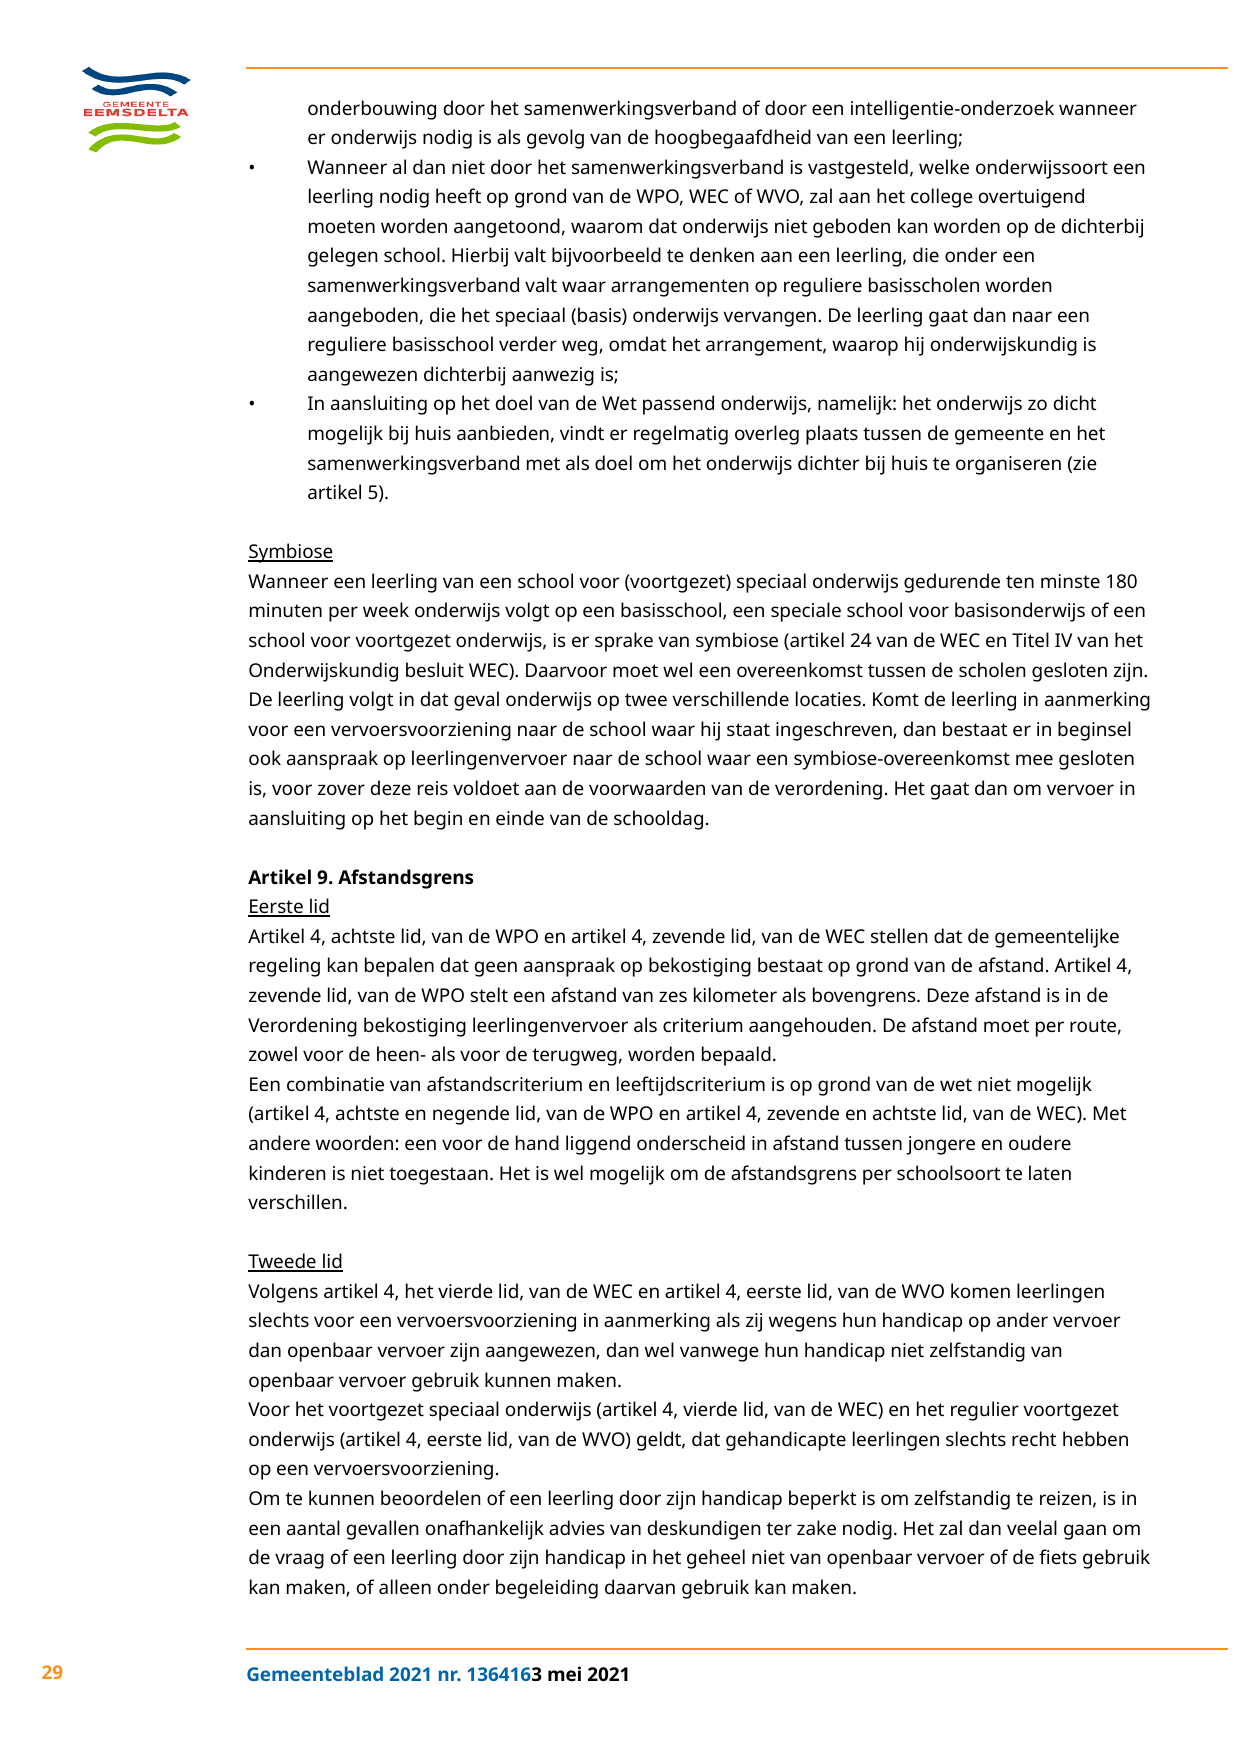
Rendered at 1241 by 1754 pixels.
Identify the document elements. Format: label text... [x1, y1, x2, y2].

list onderbouwing door het samenwerkingsverband of door een intelligentie-onderzoek wanneer er onderwijs nodig is als gevolg van de hoogbegaafdheid van een leerling; [248, 95, 1152, 150]
text Symbiose [248, 538, 1152, 564]
text Eerste lid [248, 893, 1152, 919]
text Om te kunnen beoordelen of een leerling door zijn handicap beperkt is om zelfstandig te reizen, is in een aantal gevallen onafhankelijk advies van deskundigen ter zake nodig. Het zal dan veelal gaan om de vraag of een leerling door zijn handicap in het geheel niet van openbaar vervoer of de fiets gebruik kan maken, of alleen onder begeleiding daarvan gebruik kan maken. [248, 1485, 1152, 1600]
picture [41, 47, 231, 172]
text Voor het voortgezet speciaal onderwijs (artikel 4, vierde lid, van de WEC) en het regulier voortgezet onderwijs (artikel 4, eerste lid, van de WVO) geldt, dat gehandicapte leerlingen slechts recht hebben op een vervoersvoorziening. [248, 1396, 1152, 1481]
list In aansluiting op het doel van de Wet passend onderwijs, namelijk: het onderwijs zo dicht mogelijk bij huis aanbieden, vindt er regelmatig overleg plaats tussen de gemeente en het samenwerkingsverband met als doel om het onderwijs dichter bij huis te organiseren (zie artikel 5). [248, 391, 1152, 505]
text Artikel 4, achtste lid, van de WPO en artikel 4, zevende lid, van de WEC stellen dat de gemeentelijke regeling kan bepalen dat geen aanspraak op bekostiging bestaat op grond van de afstand. Artikel 4, zevende lid, van de WPO stelt een afstand van zes kilometer als bovengrens. Deze afstand is in de Verordening bekostiging leerlingenvervoer als criterium aangehouden. De afstand moet per route, zowel voor de heen- als voor de terugweg, worden bepaald. [248, 923, 1152, 1067]
text Artikel 9. Afstandsgrens [248, 864, 1152, 890]
text Volgens artikel 4, het vierde lid, van de WEC en artikel 4, eerste lid, van de WVO komen leerlingen slechts voor een vervoersvoorziening in aanmerking als zij wegens hun handicap op ander vervoer dan openbaar vervoer zijn aangewezen, dan wel vanwege hun handicap niet zelfstandig van openbaar vervoer gebruik kunnen maken. [248, 1278, 1152, 1393]
list Wanneer al dan niet door het samenwerkingsverband is vastgesteld, welke onderwijssoort een leerling nodig heeft op grond van de WPO, WEC of WVO, zal aan het college overtuigend moeten worden aangetoond, waarom dat onderwijs niet geboden kan worden op de dichterbij gelegen school. Hierbij valt bijvoorbeeld te denken aan een leerling, die onder een samenwerkingsverband valt waar arrangementen op reguliere basisscholen worden aangeboden, die het speciaal (basis) onderwijs vervangen. De leerling gaat dan naar een reguliere basisschool verder weg, omdat het arrangement, waarop hij onderwijskundig is aangewezen dichterbij aanwezig is; [248, 154, 1152, 387]
text Wanneer een leerling van een school voor (voortgezet) speciaal onderwijs gedurende ten minste 180 minuten per week onderwijs volgt op een basisschool, een speciale school voor basisonderwijs of een school voor voortgezet onderwijs, is er sprake van symbiose (artikel 24 van de WEC en Titel IV van het Onderwijskundig besluit WEC). Daarvoor moet wel een overeenkomst tussen de scholen gesloten zijn. De leerling volgt in dat geval onderwijs op twee verschillende locaties. Komt de leerling in aanmerking voor een vervoersvoorziening naar de school waar hij staat ingeschreven, dan bestaat er in beginsel ook aanspraak op leerlingenvervoer naar de school waar een symbiose-overeenkomst mee gesloten is, voor zover deze reis voldoet aan de voorwaarden van de verordening. Het gaat dan om vervoer in aansluiting op het begin en einde van de schooldag. [248, 568, 1152, 831]
text Een combinatie van afstandscriterium en leeftijdscriterium is op grond van de wet niet mogelijk (artikel 4, achtste en negende lid, van de WPO en artikel 4, zevende en achtste lid, van de WEC). Met andere woorden: een voor de hand liggend onderscheid in afstand tussen jongere en oudere kinderen is niet toegestaan. Het is wel mogelijk om de afstandsgrens per schoolsoort te laten verschillen. [248, 1071, 1152, 1215]
text Tweede lid [248, 1248, 1152, 1274]
